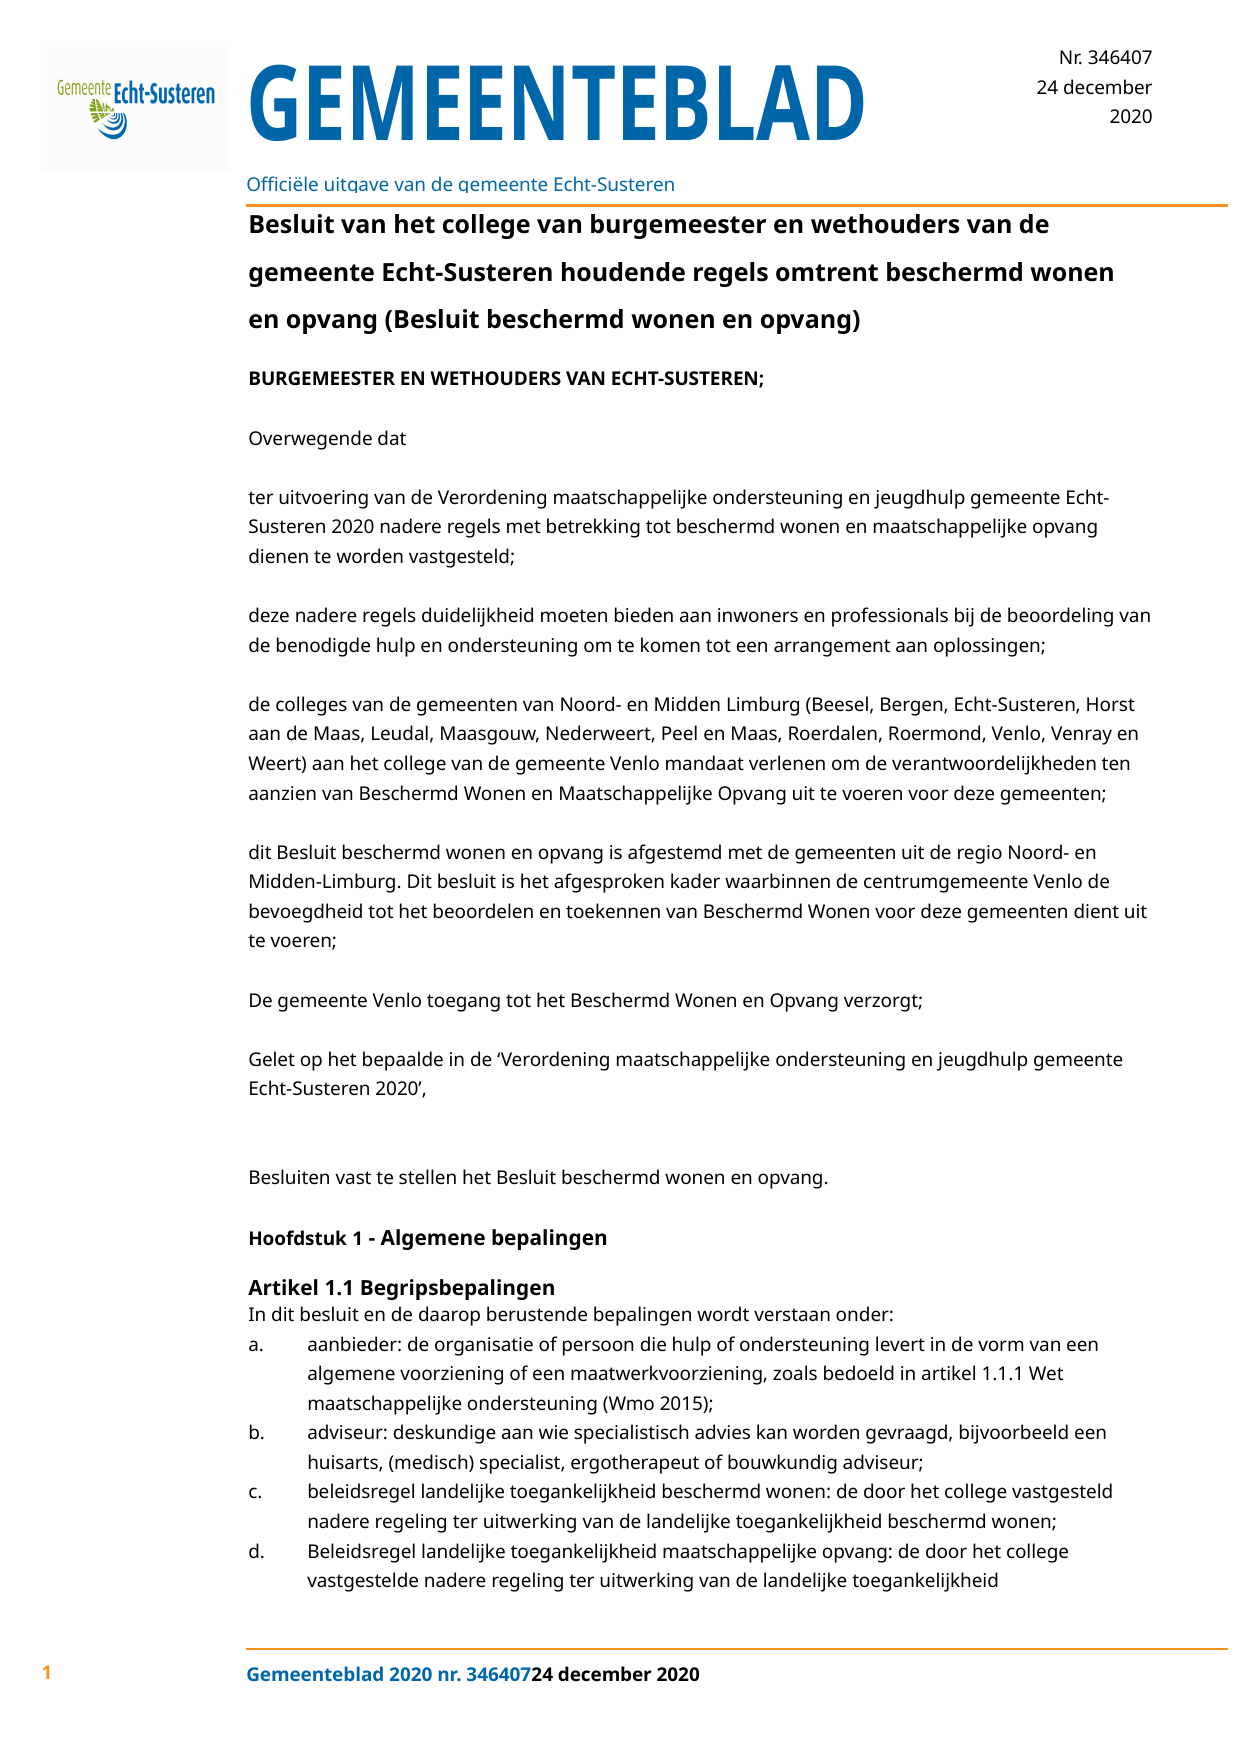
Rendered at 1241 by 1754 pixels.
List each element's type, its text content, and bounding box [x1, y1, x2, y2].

text Besluit van het college van burgemeester en wethouders van de gemeente Echt-Susteren houdende regels omtrent beschermd wonen en opvang (Besluit beschermd wonen en opvang) [248, 207, 1152, 336]
text ter uitvoering van de Verordening maatschappelijke ondersteuning en jeugdhulp gemeente Echt-Susteren 2020 nadere regels met betrekking tot beschermd wonen en maatschappelijke opvang dienen te worden vastgesteld; [248, 484, 1152, 569]
text Hoofdstuk 1 - Algemene bepalingen [248, 1223, 1152, 1252]
list aanbieder: de organisatie of persoon die hulp of ondersteuning levert in de vorm van een algemene voorziening of een maatwerkvoorziening, zoals bedoeld in artikel 1.1.1 Wet maatschappelijke ondersteuning (Wmo 2015); [248, 1331, 1152, 1416]
text De gemeente Venlo toegang tot het Beschermd Wonen en Opvang verzorgt; [248, 987, 1152, 1012]
list adviseur: deskundige aan wie specialistisch advies kan worden gevraagd, bijvoorbeeld een huisarts, (medisch) specialist, ergotherapeut of bouwkundig adviseur; [248, 1419, 1152, 1475]
list beleidsregel landelijke toegankelijkheid beschermd wonen: de door het college vastgesteld nadere regeling ter uitwerking van de landelijke toegankelijkheid beschermd wonen; [248, 1479, 1152, 1534]
text Overwegende dat [248, 425, 1152, 450]
text Gelet op het bepaalde in de ‘Verordening maatschappelijke ondersteuning en jeugdhulp gemeente Echt-Susteren 2020’, [248, 1046, 1152, 1101]
text BURGEMEESTER EN WETHOUDERS VAN ECHT-SUSTEREN; [248, 366, 1152, 391]
text Artikel 1.1 Begripsbepalingen [248, 1273, 1152, 1301]
text Besluiten vast te stellen het Besluit beschermd wonen en opvang. [248, 1164, 1152, 1190]
text In dit besluit en de daarop berustende bepalingen wordt verstaan onder: [248, 1301, 1152, 1327]
text de colleges van de gemeenten van Noord- en Midden Limburg (Beesel, Bergen, Echt-Susteren, Horst aan de Maas, Leudal, Maasgouw, Nederweert, Peel en Maas, Roerdalen, Roermond, Venlo, Venray en Weert) aan het college van de gemeente Venlo mandaat verlenen om de verantwoordelijkheden ten aanzien van Beschermd Wonen en Maatschappelijke Opvang uit te voeren voor deze gemeenten; [248, 691, 1152, 805]
picture [41, 47, 231, 172]
text dit Besluit beschermd wonen en opvang is afgestemd met de gemeenten uit de regio Noord- en Midden-Limburg. Dit besluit is het afgesproken kader waarbinnen de centrumgemeente Venlo de bevoegdheid tot het beoordelen en toekennen van Beschermd Wonen voor deze gemeenten dient uit te voeren; [248, 839, 1152, 953]
list Beleidsregel landelijke toegankelijkheid maatschappelijke opvang: de door het college vastgestelde nadere regeling ter uitwerking van de landelijke toegankelijkheid [248, 1538, 1152, 1593]
text deze nadere regels duidelijkheid moeten bieden aan inwoners en professionals bij de beoordeling van de benodigde hulp en ondersteuning om te komen tot een arrangement aan oplossingen; [248, 602, 1152, 657]
